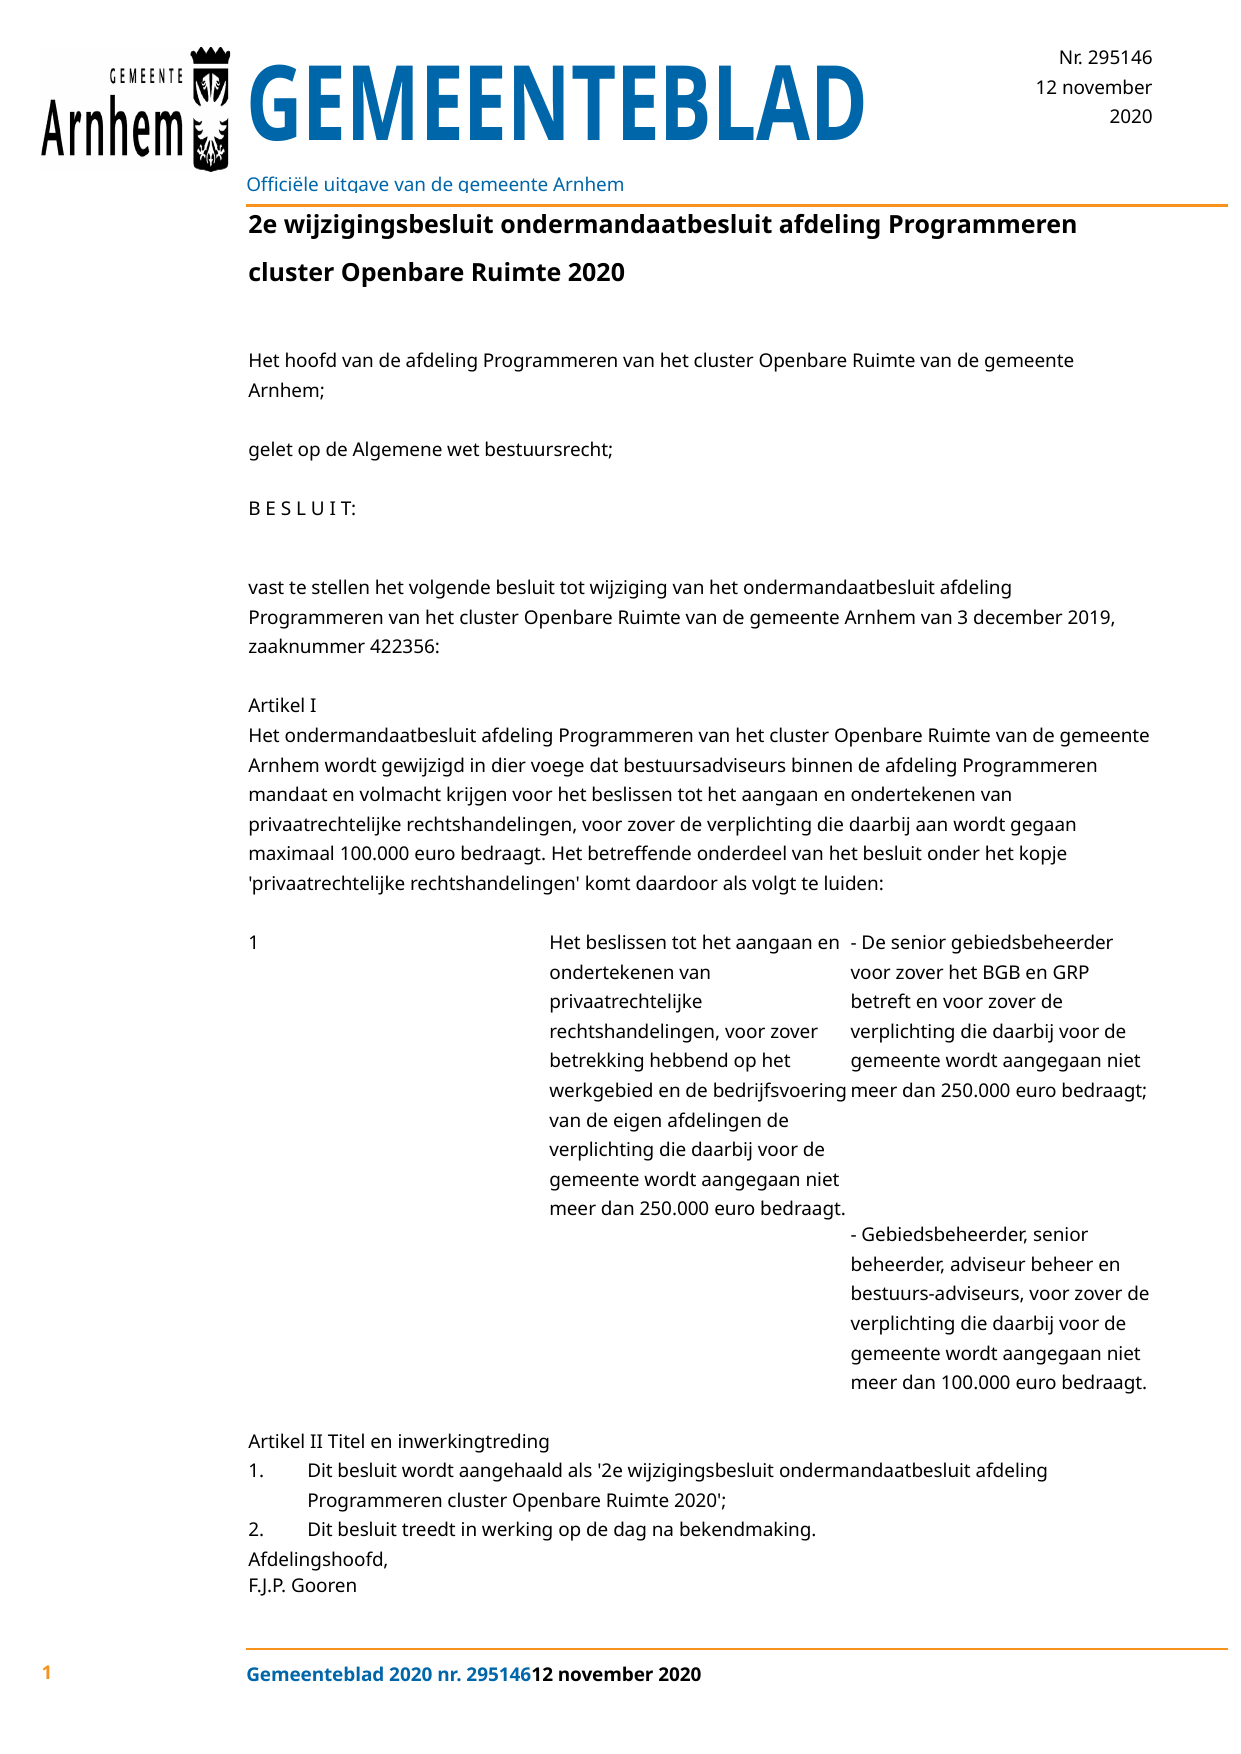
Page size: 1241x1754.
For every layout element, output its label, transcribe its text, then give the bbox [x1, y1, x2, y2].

text vast te stellen het volgende besluit tot wijziging van het ondermandaatbesluit afdeling Programmeren van het cluster Openbare Ruimte van de gemeente Arnhem van 3 december 2019, zaaknummer 422356: [248, 574, 1152, 659]
table_cell - Gebiedsbeheerder, senior beheerder, adviseur beheer en bestuurs-adviseurs, voor zover de verplichting die daarbij voor de gemeente wordt aangegaan niet meer dan 100.000 euro bedraagt. [850, 1221, 1152, 1395]
text B E S L U I T: [248, 495, 1152, 521]
list Dit besluit treedt in werking op de dag na bekendmaking. [248, 1517, 1152, 1542]
picture [41, 47, 231, 172]
text 2e wijzigingsbesluit ondermandaatbesluit afdeling Programmeren cluster Openbare Ruimte 2020 [248, 207, 1152, 288]
list Dit besluit wordt aangehaald als '2e wijzigingsbesluit ondermandaatbesluit afdeling Programmeren cluster Openbare Ruimte 2020'; [248, 1457, 1152, 1513]
text F.J.P. Gooren [248, 1572, 1152, 1598]
text Het hoofd van de afdeling Programmeren van het cluster Openbare Ruimte van de gemeente Arnhem; [248, 347, 1152, 403]
text Artikel II Titel en inwerkingtreding [248, 1428, 1152, 1453]
text Het ondermandaatbesluit afdeling Programmeren van het cluster Openbare Ruimte van de gemeente Arnhem wordt gewijzigd in dier voege dat bestuursadviseurs binnen de afdeling Programmeren mandaat en volmacht krijgen voor het beslissen tot het aangaan en ondertekenen van privaatrechtelijke rechtshandelingen, voor zover de verplichting die daarbij aan wordt gegaan maximaal 100.000 euro bedraagt. Het betreffende onderdeel van het besluit onder het kopje 'privaatrechtelijke rechtshandelingen' komt daardoor als volgt te luiden: [248, 722, 1152, 896]
table_cell [549, 1221, 850, 1395]
text Artikel I [248, 693, 1152, 718]
text gelet op de Algemene wet bestuursrecht; [248, 436, 1152, 462]
table_cell [248, 1221, 549, 1395]
table_header Het beslissen tot het aangaan en ondertekenen van privaatrechtelijke rechtshandelingen, voor zover betrekking hebbend op het werkgebied en de bedrijfsvoering van de eigen afdelingen de verplichting die daarbij voor de gemeente wordt aangegaan niet meer dan 250.000 euro bedraagt. [549, 929, 850, 1221]
text Afdelingshoofd, [248, 1546, 1152, 1572]
table_header - De senior gebiedsbeheerder voor zover het BGB en GRP betreft en voor zover de verplichting die daarbij voor de gemeente wordt aangegaan niet meer dan 250.000 euro bedraagt; [850, 929, 1152, 1221]
table_header 1 [248, 929, 549, 1221]
